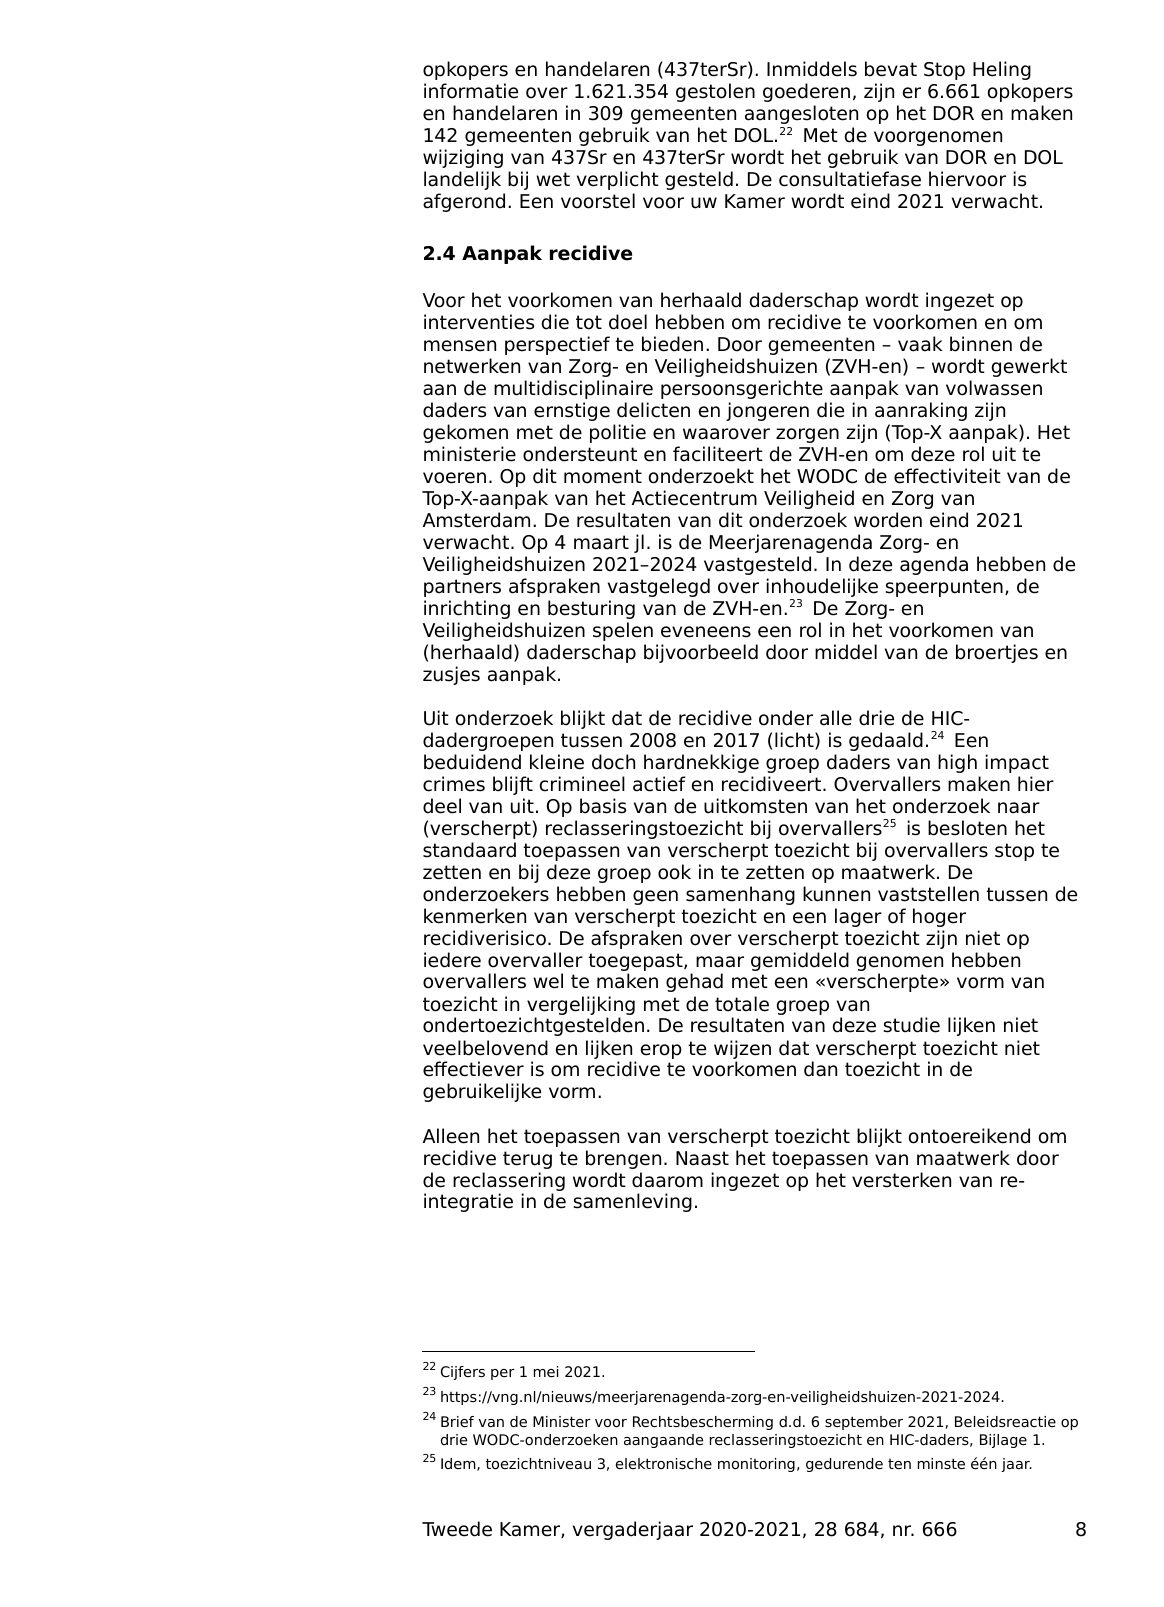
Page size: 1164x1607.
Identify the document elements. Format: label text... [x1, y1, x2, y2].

text Idem, toezichtniveau 3, elektronische monitoring, gedurende ten minste één jaar. [422, 1452, 1087, 1474]
text Uit onderzoek blijkt dat de recidive onder alle drie de HIC-dadergroepen tussen 2008 en 2017 (licht) is gedaald. Een beduidend kleine doch hardnekkige groep daders van high impact crimes blijft crimineel actief en recidiveert. Overvallers maken hier deel van uit. Op basis van de uitkomsten van het onderzoek naar (verscherpt) reclasseringstoezicht bij overvallers is besloten het standaard toepassen van verscherpt toezicht bij overvallers stop te zetten en bij deze groep ook in te zetten op maatwerk. De onderzoekers hebben geen samenhang kunnen vaststellen tussen de kenmerken van verscherpt toezicht en een lager of hoger recidiverisico. De afspraken over verscherpt toezicht zijn niet op iedere overvaller toegepast, maar gemiddeld genomen hebben overvallers wel te maken gehad met een «verscherpte» vorm van toezicht in vergelijking met de totale groep van ondertoezichtgestelden. De resultaten van deze studie lijken niet veelbelovend en lijken erop te wijzen dat verscherpt toezicht niet effectiever is om recidive te voorkomen dan toezicht in de gebruikelijke vorm. [422, 708, 1087, 1103]
text opkopers en handelaren (437terSr). Inmiddels bevat Stop Heling informatie over 1.621.354 gestolen goederen, zijn er 6.661 opkopers en handelaren in 309 gemeenten aangesloten op het DOR en maken 142 gemeenten gebruik van het DOL. Met de voorgenomen wijziging van 437Sr en 437terSr wordt het gebruik van DOR en DOL landelijk bij wet verplicht gesteld. De consultatiefase hiervoor is afgerond. Een voorstel voor uw Kamer wordt eind 2021 verwacht. [422, 59, 1087, 213]
subtitle 2.4 Aanpak recidive [422, 243, 1087, 265]
text Alleen het toepassen van verscherpt toezicht blijkt ontoereikend om recidive terug te brengen. Naast het toepassen van maatwerk door de reclassering wordt daarom ingezet op het versterken van re-integratie in de samenleving. [422, 1126, 1087, 1213]
text Voor het voorkomen van herhaald daderschap wordt ingezet op interventies die tot doel hebben om recidive te voorkomen en om mensen perspectief te bieden. Door gemeenten – vaak binnen de netwerken van Zorg- en Veiligheidshuizen (ZVH-en) – wordt gewerkt aan de multidisciplinaire persoonsgerichte aanpak van volwassen daders van ernstige delicten en jongeren die in aanraking zijn gekomen met de politie en waarover zorgen zijn (Top-X aanpak). Het ministerie ondersteunt en faciliteert de ZVH-en om deze rol uit te voeren. Op dit moment onderzoekt het WODC de effectiviteit van de Top-X-aanpak van het Actiecentrum Veiligheid en Zorg van Amsterdam. De resultaten van dit onderzoek worden eind 2021 verwacht. Op 4 maart jl. is de Meerjarenagenda Zorg- en Veiligheidshuizen 2021–2024 vastgesteld. In deze agenda hebben de partners afspraken vastgelegd over inhoudelijke speerpunten, de inrichting en besturing van de ZVH-en. De Zorg- en Veiligheidshuizen spelen eveneens een rol in het voorkomen van (herhaald) daderschap bijvoorbeeld door middel van de broertjes en zusjes aanpak. [422, 290, 1087, 686]
text https://vng.nl/nieuws/meerjarenagenda-zorg-en-veiligheidshuizen-2021-2024. [422, 1385, 1087, 1407]
text Cijfers per 1 mei 2021. [422, 1360, 1087, 1382]
text Brief van de Minister voor Rechtsbescherming d.d. 6 september 2021, Beleidsreactie op drie WODC-onderzoeken aangaande reclasseringstoezicht en HIC-daders, Bijlage 1. [422, 1410, 1087, 1449]
